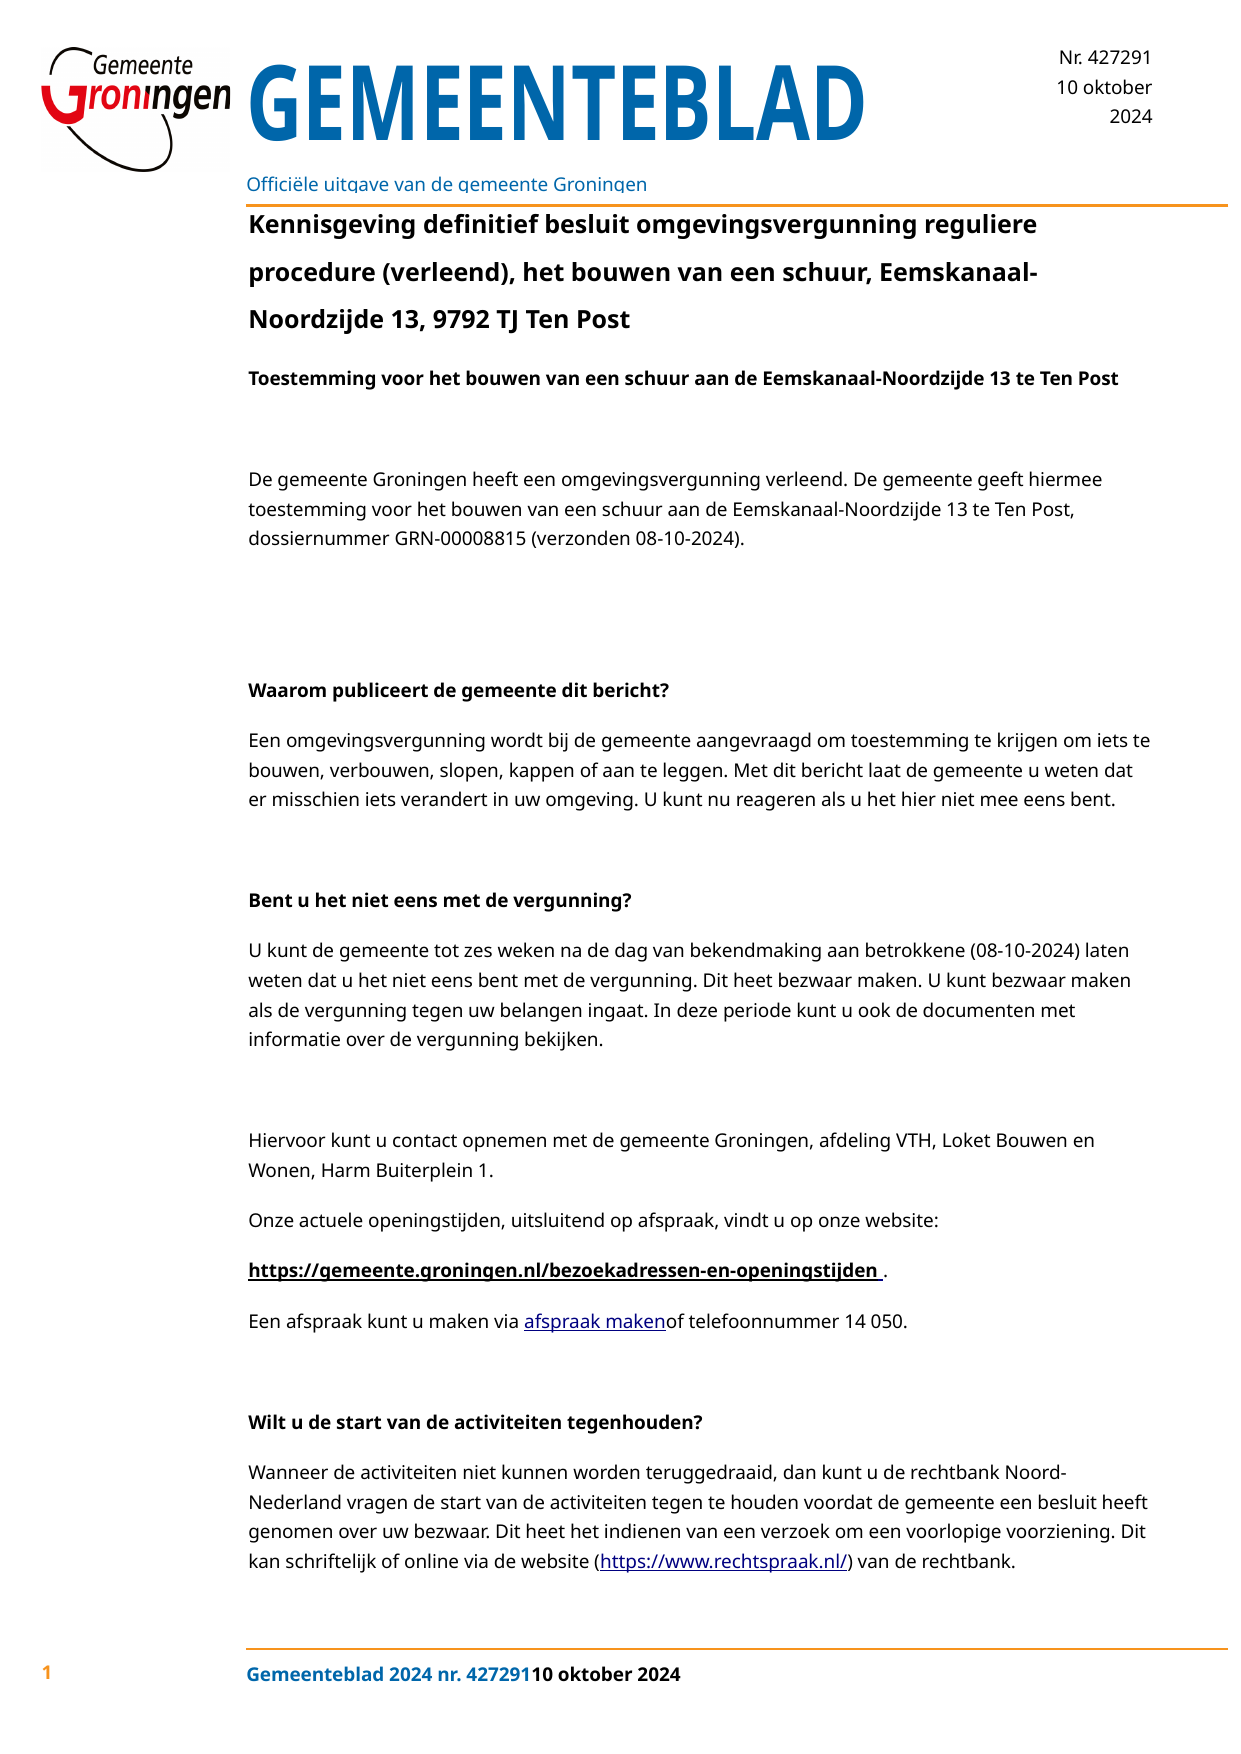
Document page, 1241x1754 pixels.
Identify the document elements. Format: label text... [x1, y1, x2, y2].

text Toestemming voor het bouwen van een schuur aan de Eemskanaal-Noordzijde 13 te Ten Post [248, 366, 1152, 391]
text Bent u het niet eens met de vergunning? [248, 887, 1152, 913]
text Waarom publiceert de gemeente dit bericht? [248, 677, 1152, 702]
text De gemeente Groningen heeft een omgevingsvergunning verleend. De gemeente geeft hiermee toestemming voor het bouwen van een schuur aan de Eemskanaal-Noordzijde 13 te Ten Post, dossiernummer GRN-00008815 (verzonden 08-10-2024). [248, 466, 1152, 551]
text https://gemeente.groningen.nl/bezoekadressen-en-openingstijden . [248, 1258, 1152, 1283]
text Wilt u de start van de activiteiten tegenhouden? [248, 1409, 1152, 1434]
text Een afspraak kunt u maken via afspraak makenof telefoonnummer 14 050. [248, 1308, 1152, 1334]
text U kunt de gemeente tot zes weken na de dag van bekendmaking aan betrokkene (08-10-2024) laten weten dat u het niet eens bent met de vergunning. Dit heet bezwaar maken. U kunt bezwaar maken als de vergunning tegen uw belangen ingaat. In deze periode kunt u ook de documenten met informatie over de vergunning bekijken. [248, 938, 1152, 1052]
text Een omgevingsvergunning wordt bij de gemeente aangevraagd om toestemming te krijgen om iets te bouwen, verbouwen, slopen, kappen of aan te leggen. Met dit bericht laat de gemeente u weten dat er misschien iets verandert in uw omgeving. U kunt nu reageren als u het hier niet mee eens bent. [248, 727, 1152, 812]
picture [41, 47, 231, 172]
text Wanneer de activiteiten niet kunnen worden teruggedraaid, dan kunt u de rechtbank Noord-Nederland vragen de start van de activiteiten tegen te houden voordat de gemeente een besluit heeft genomen over uw bezwaar. Dit heet het indienen van een verzoek om een voorlopige voorziening. Dit kan schriftelijk of online via de website (https://www.rechtspraak.nl/) van de rechtbank. [248, 1459, 1152, 1574]
text Onze actuele openingstijden, uitsluitend op afspraak, vindt u op onze website: [248, 1207, 1152, 1233]
text Kennisgeving definitief besluit omgevingsvergunning reguliere procedure (verleend), het bouwen van een schuur, Eemskanaal-Noordzijde 13, 9792 TJ Ten Post [248, 207, 1152, 336]
text Hiervoor kunt u contact opnemen met de gemeente Groningen, afdeling VTH, Loket Bouwen en Wonen, Harm Buiterplein 1. [248, 1127, 1152, 1182]
